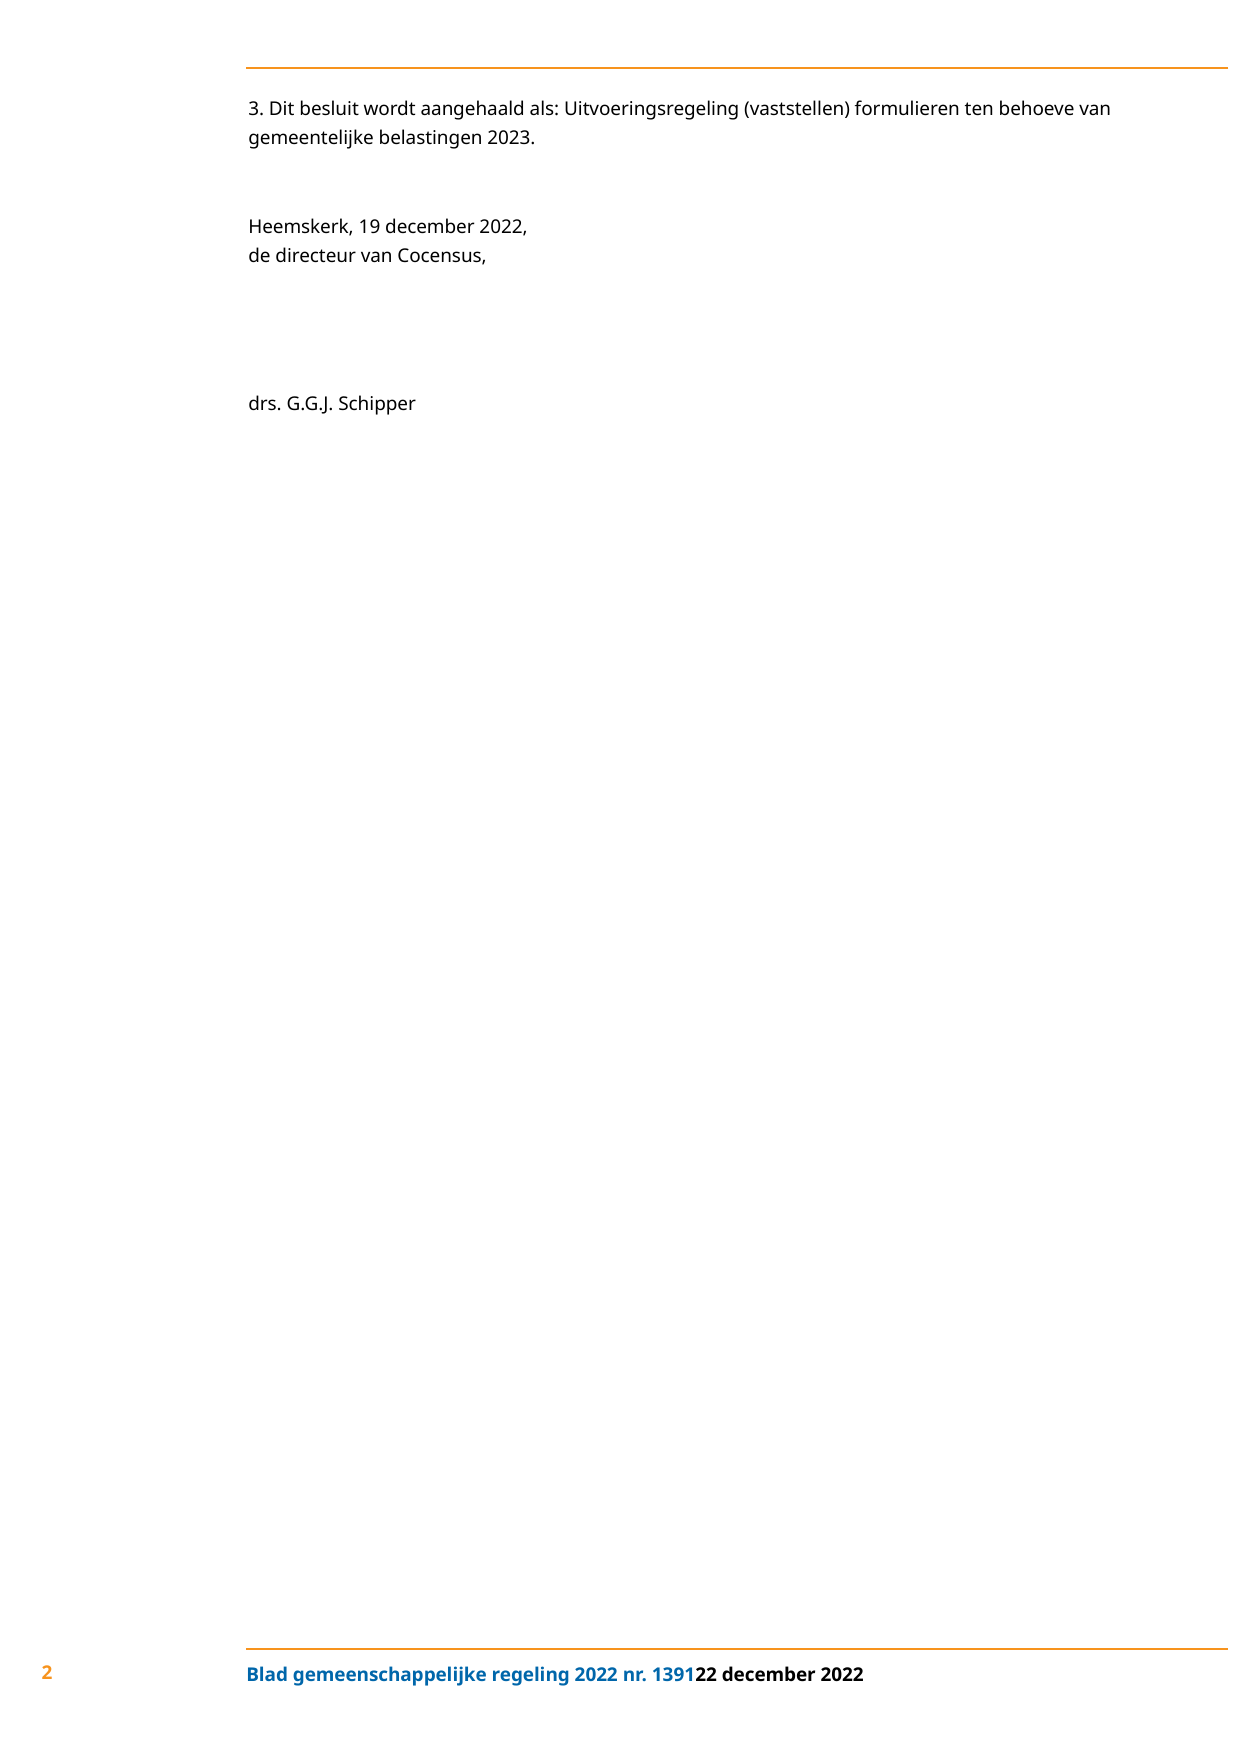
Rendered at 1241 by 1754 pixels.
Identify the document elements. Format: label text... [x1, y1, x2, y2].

text 3. Dit besluit wordt aangehaald als: Uitvoeringsregeling (vaststellen) formulieren ten behoeve van gemeentelijke belastingen 2023. [248, 95, 1152, 150]
picture [41, 47, 231, 172]
text drs. G.G.J. Schipper [248, 391, 1152, 416]
text de directeur van Cocensus, [248, 243, 1152, 268]
text Heemskerk, 19 december 2022, [248, 213, 1152, 239]
